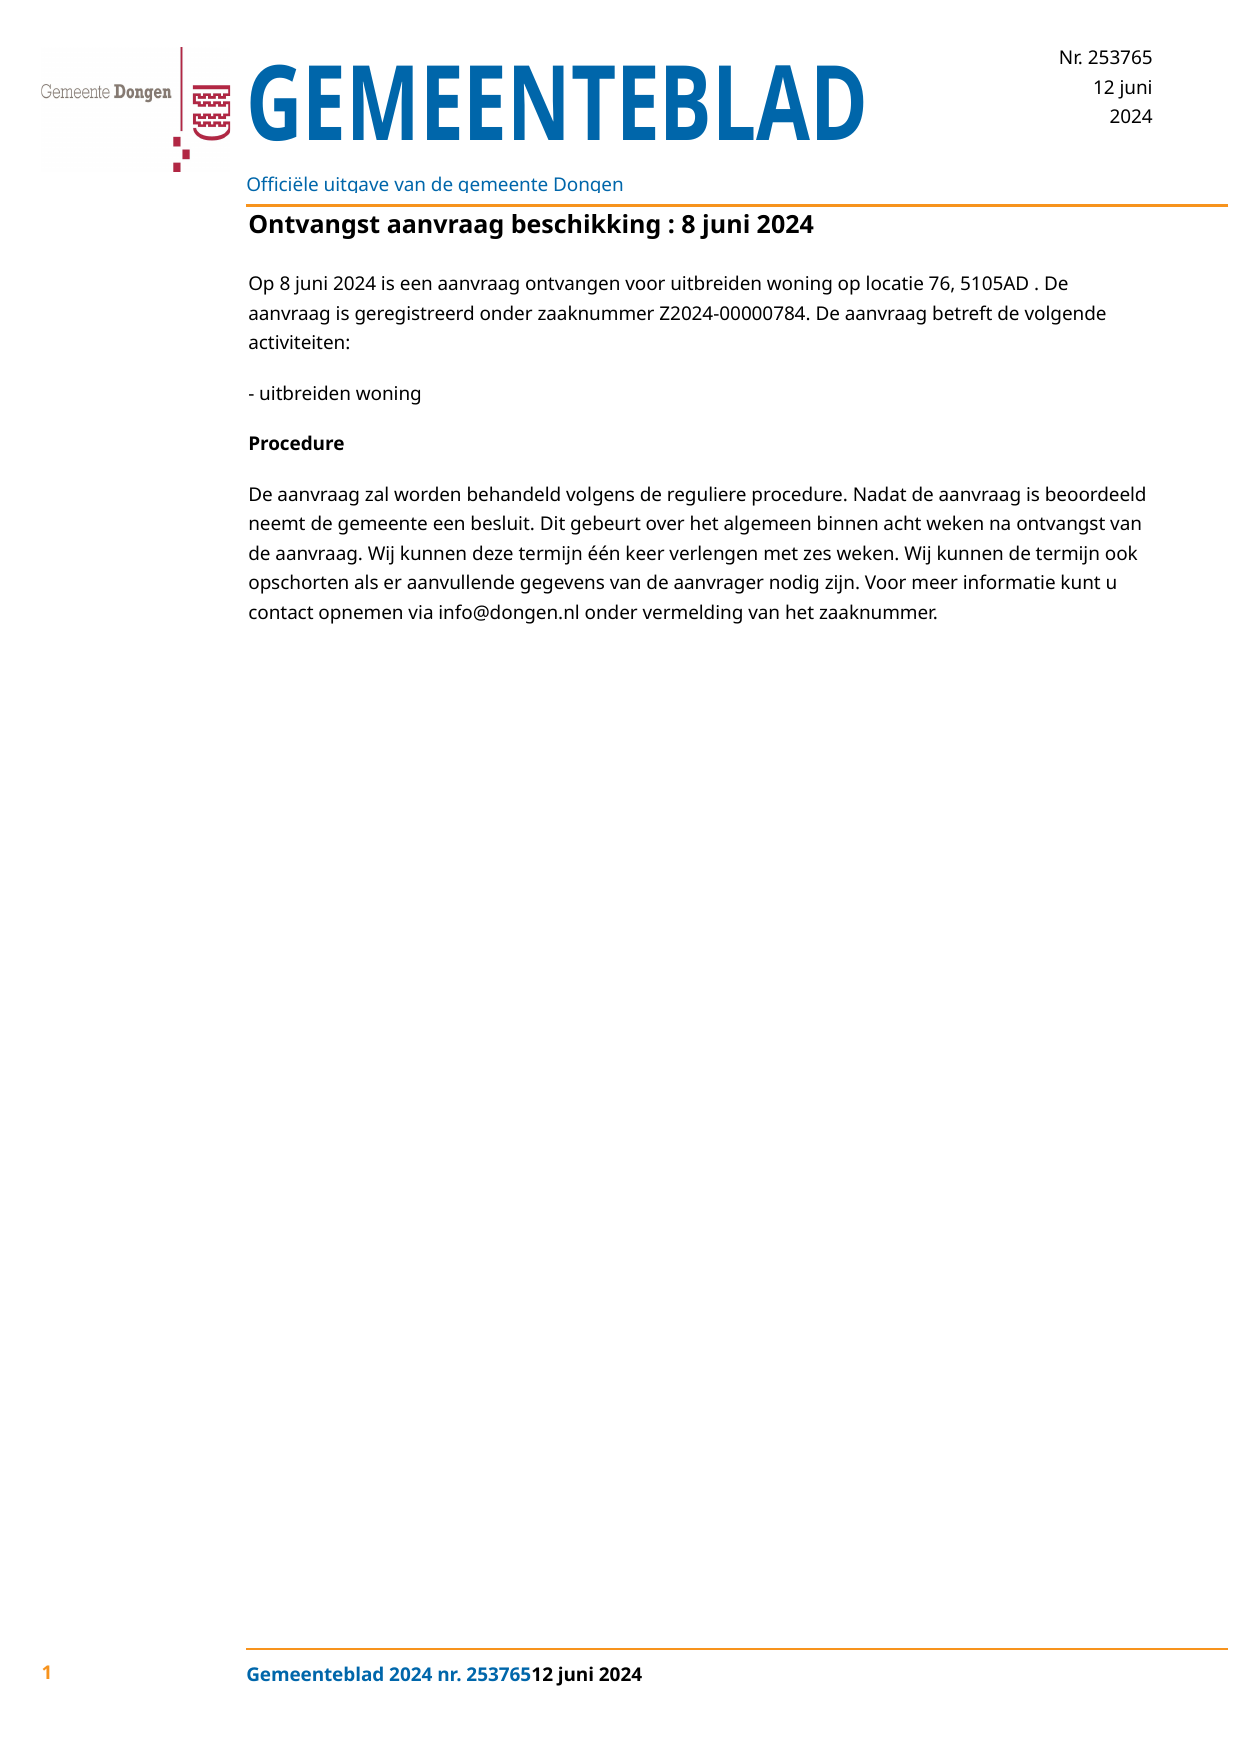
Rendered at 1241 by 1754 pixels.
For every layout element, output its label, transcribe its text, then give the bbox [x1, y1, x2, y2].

picture [41, 47, 231, 172]
text Op 8 juni 2024 is een aanvraag ontvangen voor uitbreiden woning op locatie 76, 5105AD . De aanvraag is geregistreerd onder zaaknummer Z2024-00000784. De aanvraag betreft de volgende activiteiten: [248, 270, 1152, 355]
text Procedure [248, 430, 1152, 456]
text - uitbreiden woning [248, 380, 1152, 406]
text De aanvraag zal worden behandeld volgens de reguliere procedure. Nadat de aanvraag is beoordeeld neemt de gemeente een besluit. Dit gebeurt over het algemeen binnen acht weken na ontvangst van de aanvraag. Wij kunnen deze termijn één keer verlengen met zes weken. Wij kunnen de termijn ook opschorten als er aanvullende gegevens van de aanvrager nodig zijn. Voor meer informatie kunt u contact opnemen via info@dongen.nl onder vermelding van het zaaknummer. [248, 481, 1152, 625]
text Ontvangst aanvraag beschikking : 8 juni 2024 [248, 207, 1152, 241]
